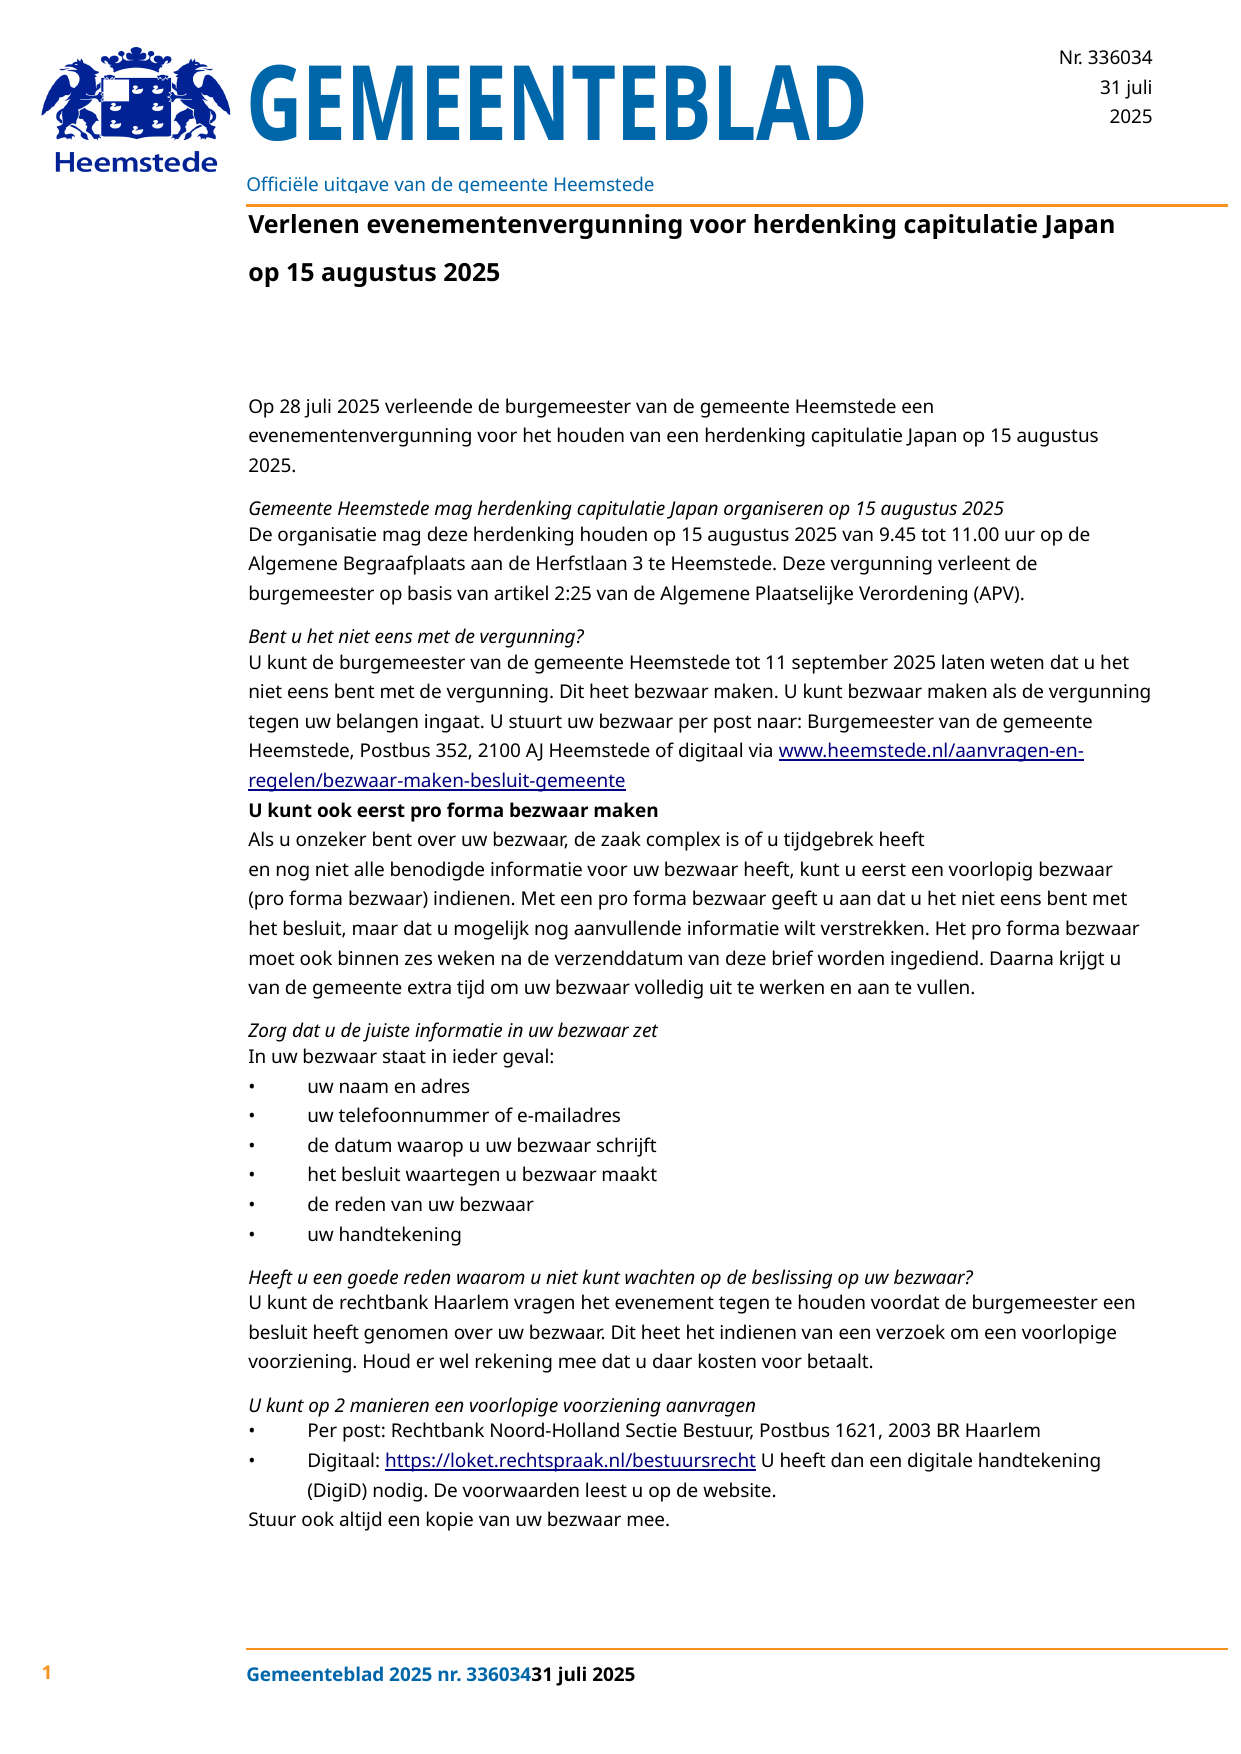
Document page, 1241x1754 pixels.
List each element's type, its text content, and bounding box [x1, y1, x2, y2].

list uw handtekening [248, 1221, 1152, 1246]
text en nog niet alle benodigde informatie voor uw bezwaar heeft, kunt u eerst een voorlopig bezwaar (pro forma bezwaar) indienen. Met een pro forma bezwaar geeft u aan dat u het niet eens bent met het besluit, maar dat u mogelijk nog aanvullende informatie wilt verstrekken. Het pro forma bezwaar moet ook binnen zes weken na de verzenddatum van deze brief worden ingediend. Daarna krijgt u van de gemeente extra tijd om uw bezwaar volledig uit te werken en aan te vullen. [248, 856, 1152, 1000]
text Gemeente Heemstede mag herdenking capitulatie Japan organiseren op 15 augustus 2025 [248, 495, 1152, 521]
list uw telefoonnummer of e-mailadres [248, 1102, 1152, 1128]
text Op 28 juli 2025 verleende de burgemeester van de gemeente Heemstede een evenementenvergunning voor het houden van een herdenking capitulatie Japan op 15 augustus 2025. [248, 393, 1152, 478]
list uw naam en adres [248, 1073, 1152, 1098]
text U kunt op 2 manieren een voorlopige voorziening aanvragen [248, 1392, 1152, 1418]
text Bent u het niet eens met de vergunning? [248, 623, 1152, 649]
picture [41, 47, 231, 172]
list de datum waarop u uw bezwaar schrijft [248, 1132, 1152, 1158]
list het besluit waartegen u bezwaar maakt [248, 1162, 1152, 1187]
text Stuur ook altijd een kopie van uw bezwaar mee. [248, 1506, 1152, 1532]
text Als u onzeker bent over uw bezwaar, de zaak complex is of u tijdgebrek heeft [248, 826, 1152, 852]
list de reden van uw bezwaar [248, 1191, 1152, 1217]
text U kunt de burgemeester van de gemeente Heemstede tot 11 september 2025 laten weten dat u het niet eens bent met de vergunning. Dit heet bezwaar maken. U kunt bezwaar maken als de vergunning tegen uw belangen ingaat. U stuurt uw bezwaar per post naar: Burgemeester van de gemeente Heemstede, Postbus 352, 2100 AJ Heemstede of digitaal via www.heemstede.nl/aanvragen-en-regelen/bezwaar-maken-besluit-gemeente [248, 649, 1152, 793]
text Verlenen evenementenvergunning voor herdenking capitulatie Japan op 15 augustus 2025 [248, 207, 1152, 288]
text U kunt ook eerst pro forma bezwaar maken [248, 797, 1152, 823]
text In uw bezwaar staat in ieder geval: [248, 1043, 1152, 1069]
list Per post: Rechtbank Noord-Holland Sectie Bestuur, Postbus 1621, 2003 BR Haarlem [248, 1418, 1152, 1443]
text Zorg dat u de juiste informatie in uw bezwaar zet [248, 1017, 1152, 1043]
text U kunt de rechtbank Haarlem vragen het evenement tegen te houden voordat de burgemeester een besluit heeft genomen over uw bezwaar. Dit heet het indienen van een verzoek om een voorlopige voorziening. Houd er wel rekening mee dat u daar kosten voor betaalt. [248, 1289, 1152, 1374]
text De organisatie mag deze herdenking houden op 15 augustus 2025 van 9.45 tot 11.00 uur op de Algemene Begraafplaats aan de Herfstlaan 3 te Heemstede. Deze vergunning verleent de burgemeester op basis van artikel 2:25 van de Algemene Plaatselijke Verordening (APV). [248, 521, 1152, 606]
list Digitaal: https://loket.rechtspraak.nl/bestuursrecht U heeft dan een digitale handtekening (DigiD) nodig. De voorwaarden leest u op de website. [248, 1447, 1152, 1502]
text Heeft u een goede reden waarom u niet kunt wachten op de beslissing op uw bezwaar? [248, 1264, 1152, 1289]
